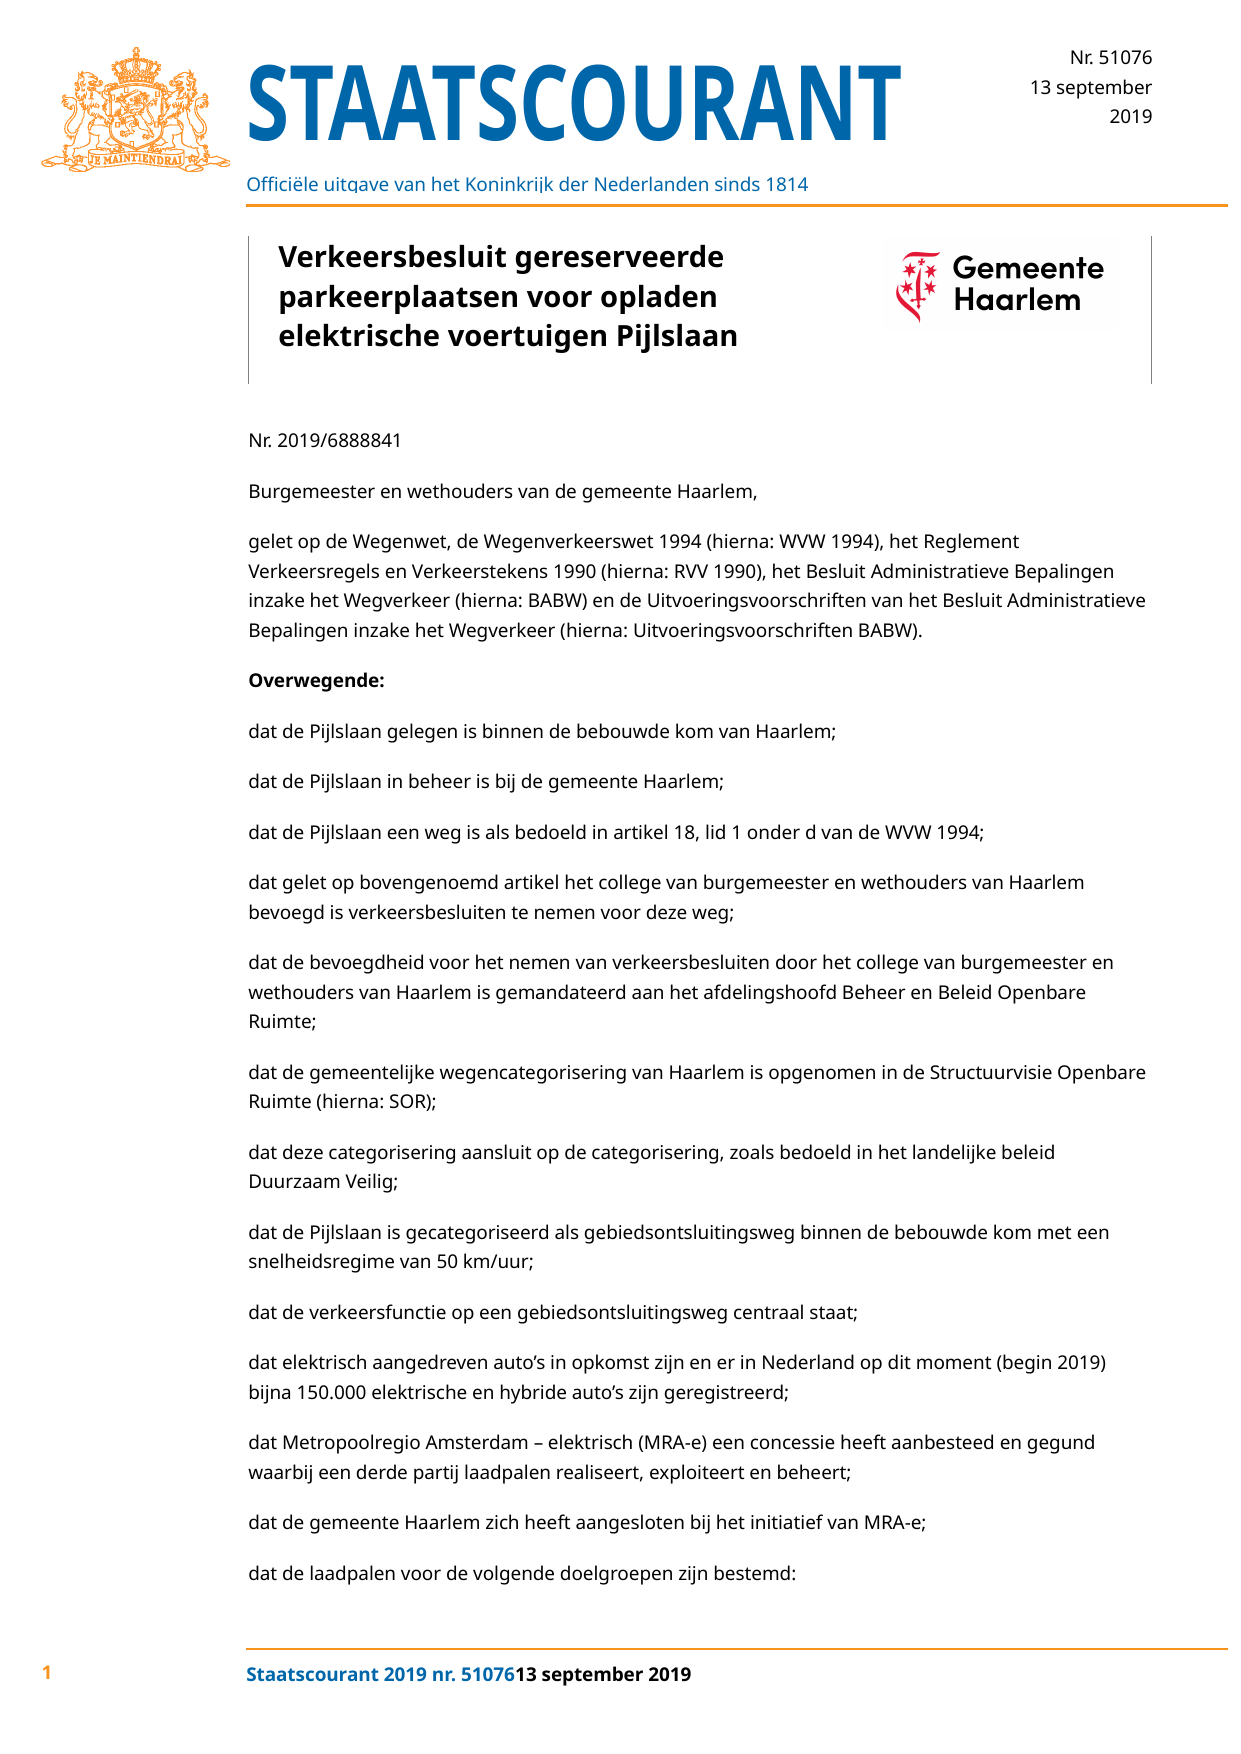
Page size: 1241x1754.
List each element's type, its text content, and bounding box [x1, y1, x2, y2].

text dat de Pijlslaan een weg is als bedoeld in artikel 18, lid 1 onder d van de WVW 1994; [248, 819, 1152, 844]
text gelet op de Wegenwet, de Wegenverkeerswet 1994 (hierna: WVW 1994), het Reglement Verkeersregels en Verkeerstekens 1990 (hierna: RVV 1990), het Besluit Administratieve Bepalingen inzake het Wegverkeer (hierna: BABW) en de Uitvoeringsvoorschriften van het Besluit Administratieve Bepalingen inzake het Wegverkeer (hierna: Uitvoeringsvoorschriften BABW). [248, 528, 1152, 643]
text dat deze categorisering aansluit op de categorisering, zoals bedoeld in het landelijke beleid Duurzaam Veilig; [248, 1139, 1152, 1194]
table_header Verkeersbesluit gereserveerde parkeerplaatsen voor opladen elektrische voertuigen Pijlslaan [249, 236, 850, 384]
text dat gelet op bovengenoemd artikel het college van burgemeester en wethouders van Haarlem bevoegd is verkeersbesluiten te nemen voor deze weg; [248, 869, 1152, 924]
text dat de Pijlslaan is gecategoriseerd als gebiedsontsluitingsweg binnen de bebouwde kom met een snelheidsregime van 50 km/uur; [248, 1219, 1152, 1274]
text dat elektrisch aangedreven auto’s in opkomst zijn en er in Nederland op dit moment (begin 2019) bijna 150.000 elektrische en hybride auto’s zijn geregistreerd; [248, 1349, 1152, 1404]
text dat de Pijlslaan in beheer is bij de gemeente Haarlem; [248, 768, 1152, 794]
text dat de gemeente Haarlem zich heeft aangesloten bij het initiatief van MRA-e; [248, 1509, 1152, 1535]
text Overwegende: [248, 668, 1152, 693]
picture [882, 236, 1119, 331]
text Burgemeester en wethouders van de gemeente Haarlem, [248, 478, 1152, 504]
text dat de laadpalen voor de volgende doelgroepen zijn bestemd: [248, 1560, 1152, 1585]
picture [41, 47, 231, 172]
text dat de verkeersfunctie op een gebiedsontsluitingsweg centraal staat; [248, 1299, 1152, 1324]
table_header [850, 236, 1151, 384]
text dat de bevoegdheid voor het nemen van verkeersbesluiten door het college van burgemeester en wethouders van Haarlem is gemandateerd aan het afdelingshoofd Beheer en Beleid Openbare Ruimte; [248, 949, 1152, 1034]
text dat Metropoolregio Amsterdam – elektrisch (MRA-e) een concessie heeft aanbesteed en gegund waarbij een derde partij laadpalen realiseert, exploiteert en beheert; [248, 1429, 1152, 1484]
text dat de gemeentelijke wegencategorisering van Haarlem is opgenomen in de Structuurvisie Openbare Ruimte (hierna: SOR); [248, 1059, 1152, 1114]
text dat de Pijlslaan gelegen is binnen de bebouwde kom van Haarlem; [248, 718, 1152, 744]
text Nr. 2019/6888841 [248, 428, 1152, 453]
